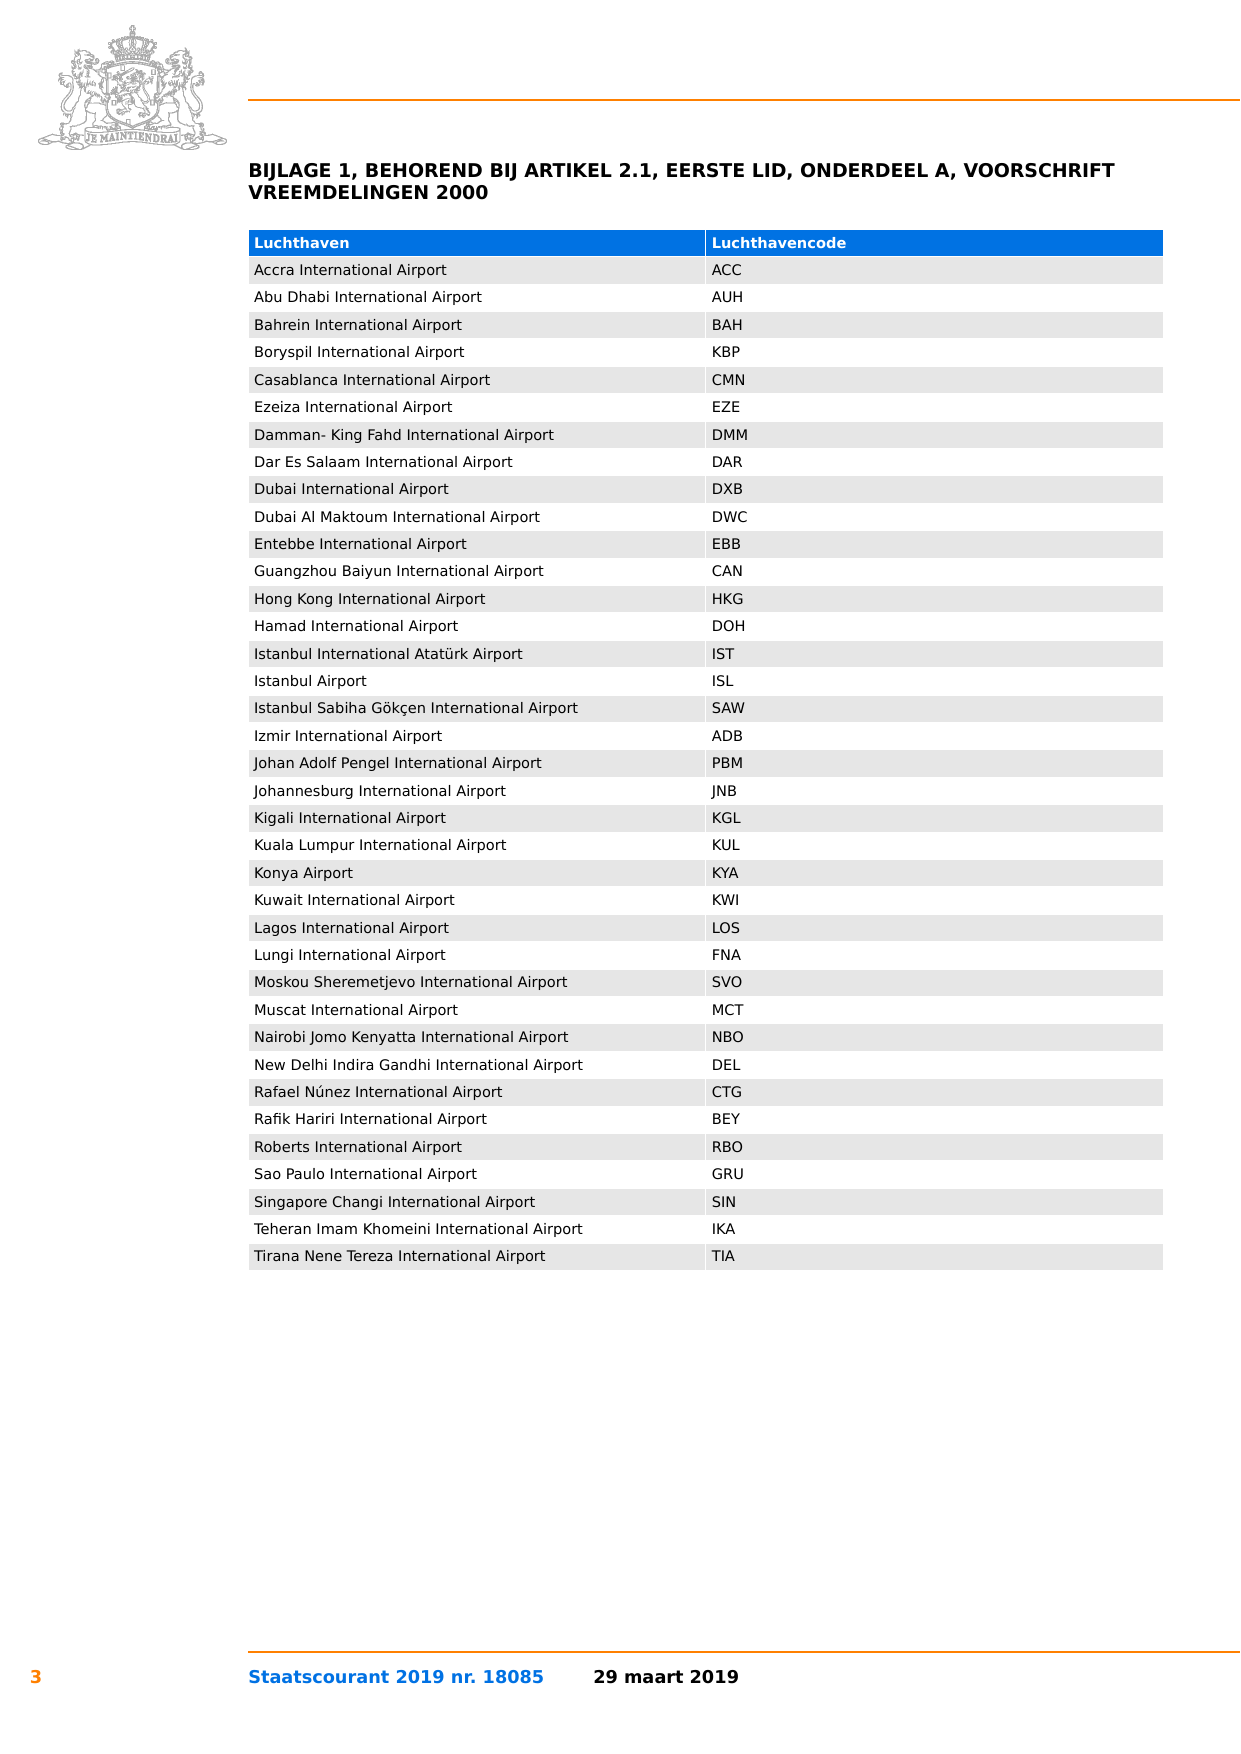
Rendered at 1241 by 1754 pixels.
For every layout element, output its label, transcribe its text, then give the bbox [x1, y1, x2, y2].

table_cell Istanbul International Atatürk Airport [249, 641, 705, 667]
table_cell GRU [706, 1161, 1163, 1188]
table_cell Johannesburg International Airport [249, 778, 705, 804]
table_cell DAR [706, 449, 1163, 475]
table_cell IKA [706, 1216, 1163, 1242]
table_cell Johan Adolf Pengel International Airport [249, 750, 705, 777]
table_cell CAN [706, 559, 1163, 585]
table_cell Bahrein International Airport [249, 312, 705, 338]
table_cell CTG [706, 1079, 1163, 1106]
table_cell Moskou Sheremetjevo International Airport [249, 970, 705, 996]
table_cell KYA [706, 860, 1163, 886]
table_cell Dar Es Salaam International Airport [249, 449, 705, 475]
table_cell DXB [706, 476, 1163, 503]
table_cell BAH [706, 312, 1163, 338]
table_cell Kuwait International Airport [249, 888, 705, 914]
table_cell Singapore Changi International Airport [249, 1189, 705, 1215]
table_cell Hong Kong International Airport [249, 586, 705, 612]
table_cell Hamad International Airport [249, 614, 705, 640]
table_cell BEY [706, 1107, 1163, 1133]
table_header Luchthaven [249, 230, 705, 256]
table_cell Abu Dhabi International Airport [249, 285, 705, 311]
table_cell Rafael Núnez International Airport [249, 1079, 705, 1106]
table_cell LOS [706, 915, 1163, 941]
table_cell Guangzhou Baiyun International Airport [249, 559, 705, 585]
table_cell FNA [706, 942, 1163, 968]
table_cell KGL [706, 805, 1163, 832]
table_cell Nairobi Jomo Kenyatta International Airport [249, 1024, 705, 1051]
table_cell Kigali International Airport [249, 805, 705, 832]
table_cell DOH [706, 614, 1163, 640]
table_cell DEL [706, 1052, 1163, 1078]
table_cell SIN [706, 1189, 1163, 1215]
table_cell Tirana Nene Tereza International Airport [249, 1244, 705, 1270]
table_cell Accra International Airport [249, 257, 705, 284]
table_cell Muscat International Airport [249, 997, 705, 1023]
table_cell Rafik Hariri International Airport [249, 1107, 705, 1133]
table_cell DWC [706, 504, 1163, 530]
table_cell IST [706, 641, 1163, 667]
table_cell Konya Airport [249, 860, 705, 886]
table_cell MCT [706, 997, 1163, 1023]
table_cell JNB [706, 778, 1163, 804]
picture [38, 25, 227, 150]
table_cell HKG [706, 586, 1163, 612]
table_cell Damman- King Fahd International Airport [249, 422, 705, 448]
table_cell Kuala Lumpur International Airport [249, 833, 705, 859]
subtitle BIJLAGE 1, BEHOREND BIJ ARTIKEL 2.1, EERSTE LID, ONDERDEEL A, VOORSCHRIFT VREEMDELINGEN 2000 [248, 160, 1163, 204]
table_cell EZE [706, 394, 1163, 421]
table_cell KBP [706, 340, 1163, 366]
table_header Luchthavencode [706, 230, 1163, 256]
table_cell DMM [706, 422, 1163, 448]
table_cell RBO [706, 1134, 1163, 1160]
table_cell Teheran Imam Khomeini International Airport [249, 1216, 705, 1242]
table_cell Istanbul Airport [249, 668, 705, 694]
table_cell TIA [706, 1244, 1163, 1270]
table_cell SVO [706, 970, 1163, 996]
table_cell Casablanca International Airport [249, 367, 705, 393]
table_cell ADB [706, 723, 1163, 749]
table_cell SAW [706, 696, 1163, 722]
table_cell EBB [706, 531, 1163, 558]
table_cell ISL [706, 668, 1163, 694]
table_cell NBO [706, 1024, 1163, 1051]
table_cell KWI [706, 888, 1163, 914]
table_cell Ezeiza International Airport [249, 394, 705, 421]
table_cell Istanbul Sabiha Gökçen International Airport [249, 696, 705, 722]
table_cell Lungi International Airport [249, 942, 705, 968]
table_cell Izmir International Airport [249, 723, 705, 749]
table_cell Entebbe International Airport [249, 531, 705, 558]
table_cell Lagos International Airport [249, 915, 705, 941]
table_cell Dubai Al Maktoum International Airport [249, 504, 705, 530]
table_cell Boryspil International Airport [249, 340, 705, 366]
table_cell AUH [706, 285, 1163, 311]
table_cell Roberts International Airport [249, 1134, 705, 1160]
table_cell ACC [706, 257, 1163, 284]
table_cell CMN [706, 367, 1163, 393]
table_cell PBM [706, 750, 1163, 777]
table_cell KUL [706, 833, 1163, 859]
table_cell New Delhi Indira Gandhi International Airport [249, 1052, 705, 1078]
table_cell Sao Paulo International Airport [249, 1161, 705, 1188]
table_cell Dubai International Airport [249, 476, 705, 503]
